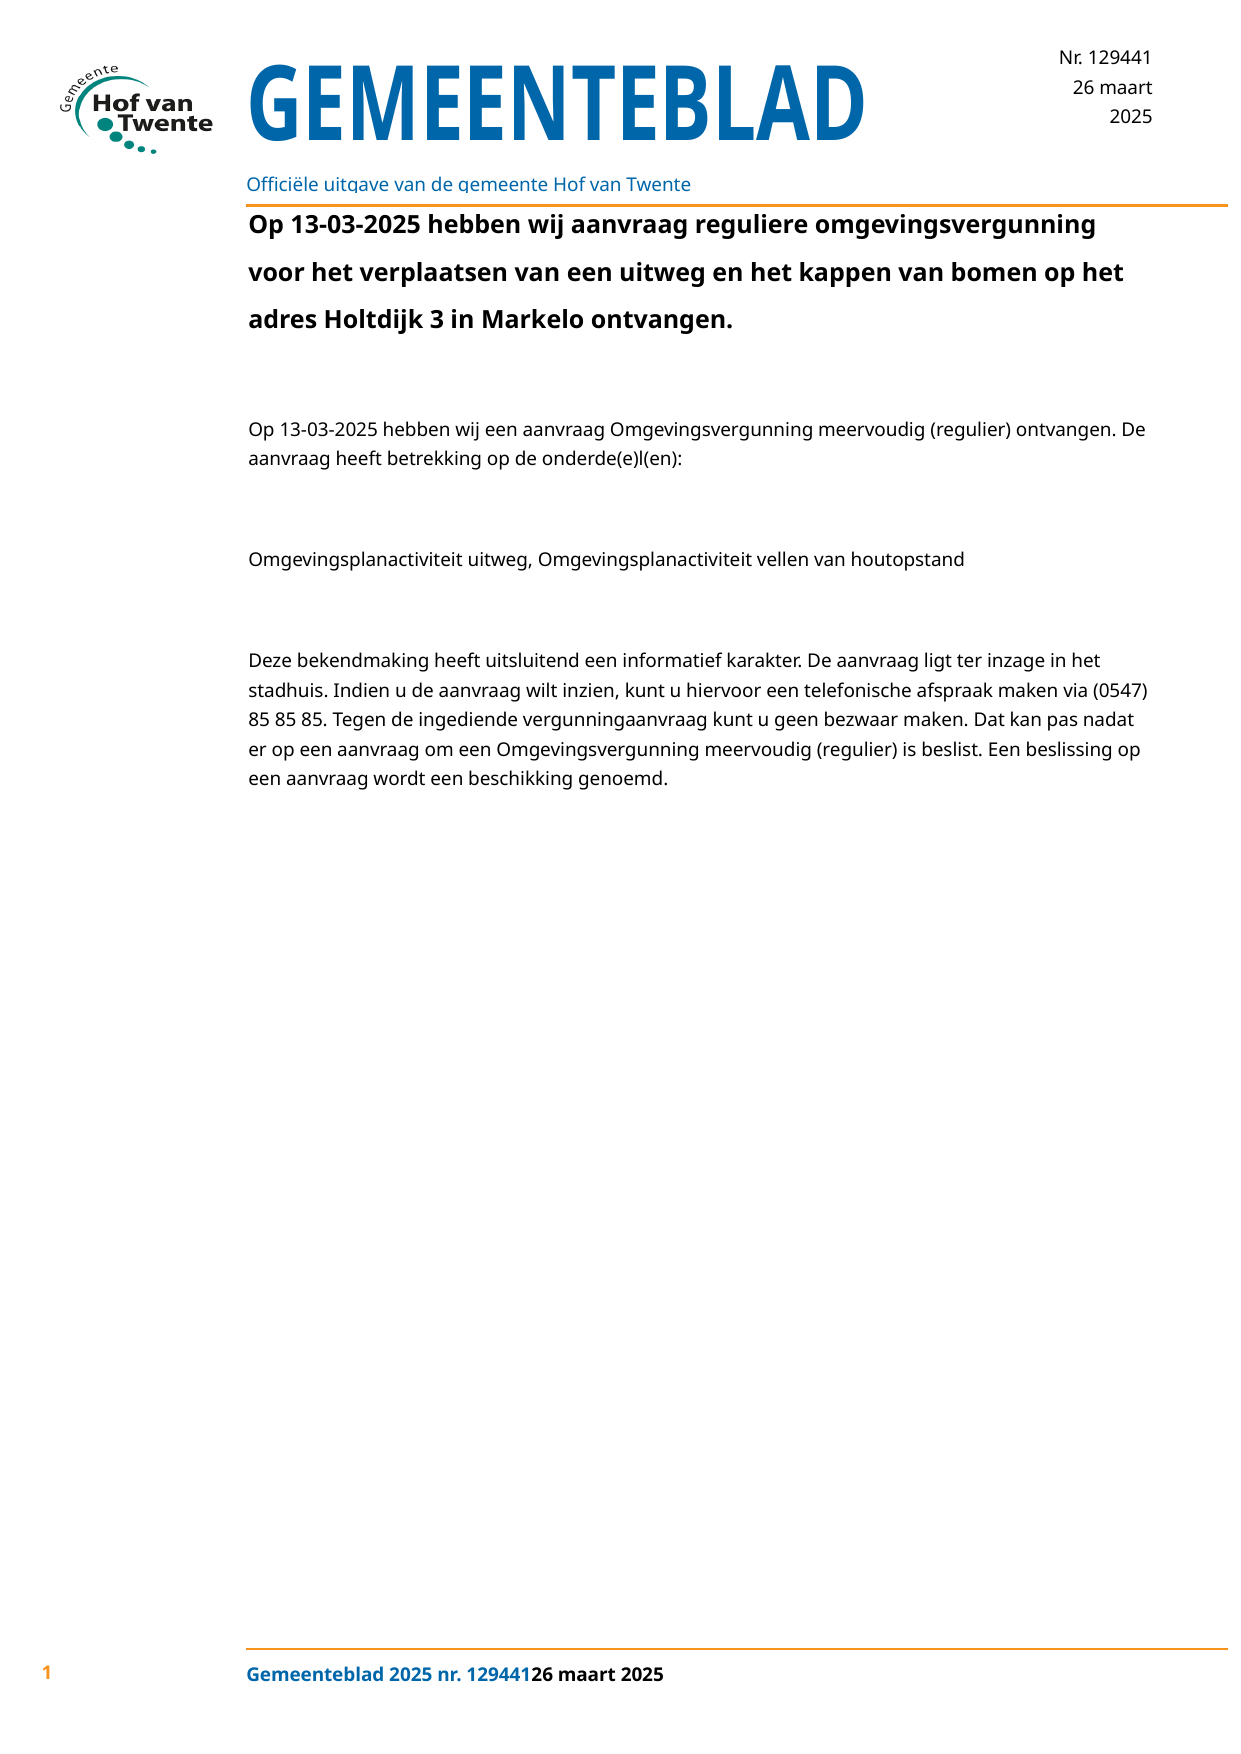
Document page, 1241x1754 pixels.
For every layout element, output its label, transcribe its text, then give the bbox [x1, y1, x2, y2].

picture [41, 47, 231, 172]
text Op 13-03-2025 hebben wij een aanvraag Omgevingsvergunning meervoudig (regulier) ontvangen. De aanvraag heeft betrekking op de onderde(e)l(en): [248, 416, 1152, 471]
text Deze bekendmaking heeft uitsluitend een informatief karakter. De aanvraag ligt ter inzage in het stadhuis. Indien u de aanvraag wilt inzien, kunt u hiervoor een telefonische afspraak maken via (0547) 85 85 85. Tegen de ingediende vergunningaanvraag kunt u geen bezwaar maken. Dat kan pas nadat er op een aanvraag om een Omgevingsvergunning meervoudig (regulier) is beslist. Een beslissing op een aanvraag wordt een beschikking genoemd. [248, 647, 1152, 791]
text Omgevingsplanactiviteit uitweg, Omgevingsplanactiviteit vellen van houtopstand [248, 546, 1152, 572]
text Op 13-03-2025 hebben wij aanvraag reguliere omgevingsvergunning voor het verplaatsen van een uitweg en het kappen van bomen op het adres Holtdijk 3 in Markelo ontvangen. [248, 207, 1152, 336]
